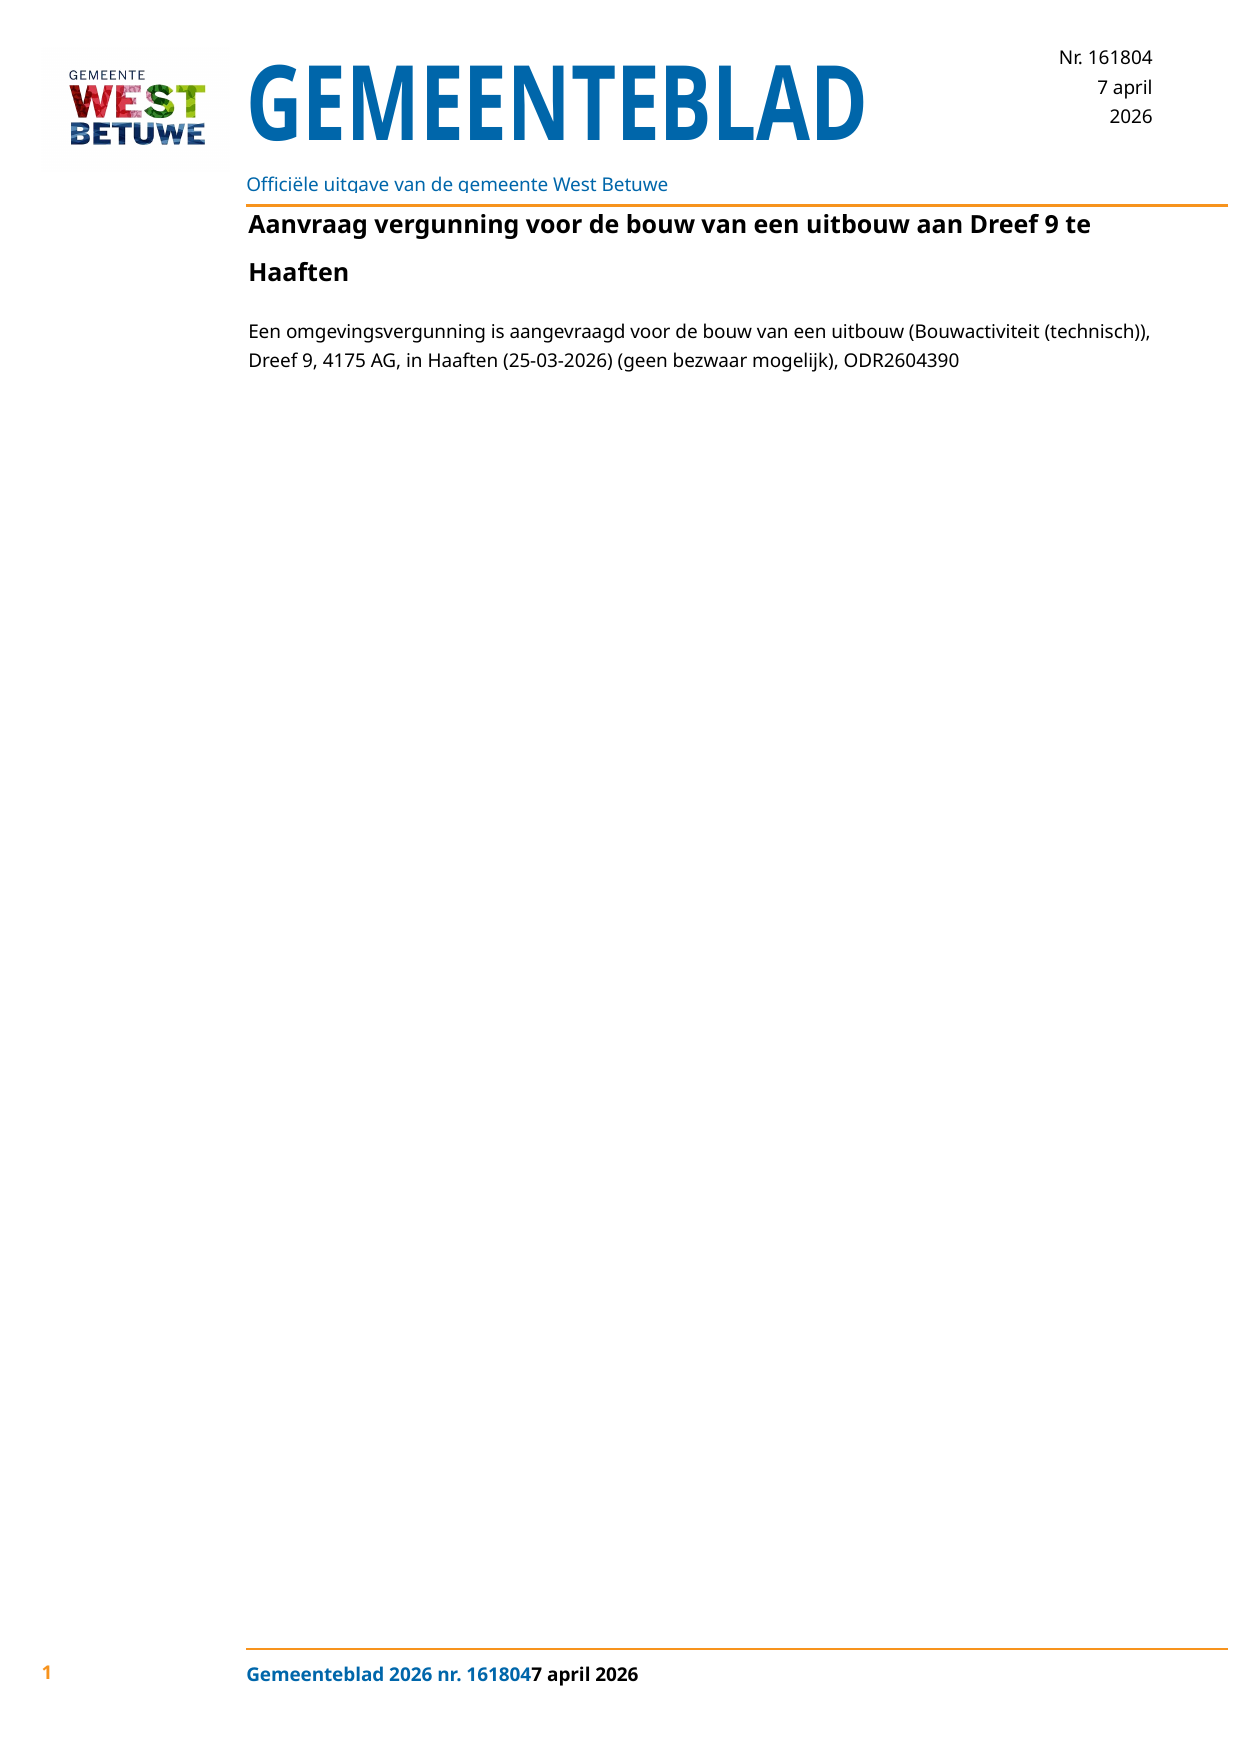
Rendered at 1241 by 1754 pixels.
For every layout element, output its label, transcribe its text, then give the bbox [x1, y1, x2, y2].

picture [41, 47, 231, 172]
text Een omgevingsvergunning is aangevraagd voor de bouw van een uitbouw (Bouwactiviteit (technisch)), Dreef 9, 4175 AG, in Haaften (25-03-2026) (geen bezwaar mogelijk), ODR2604390 [248, 318, 1152, 373]
text Aanvraag vergunning voor de bouw van een uitbouw aan Dreef 9 te Haaften [248, 207, 1152, 288]
